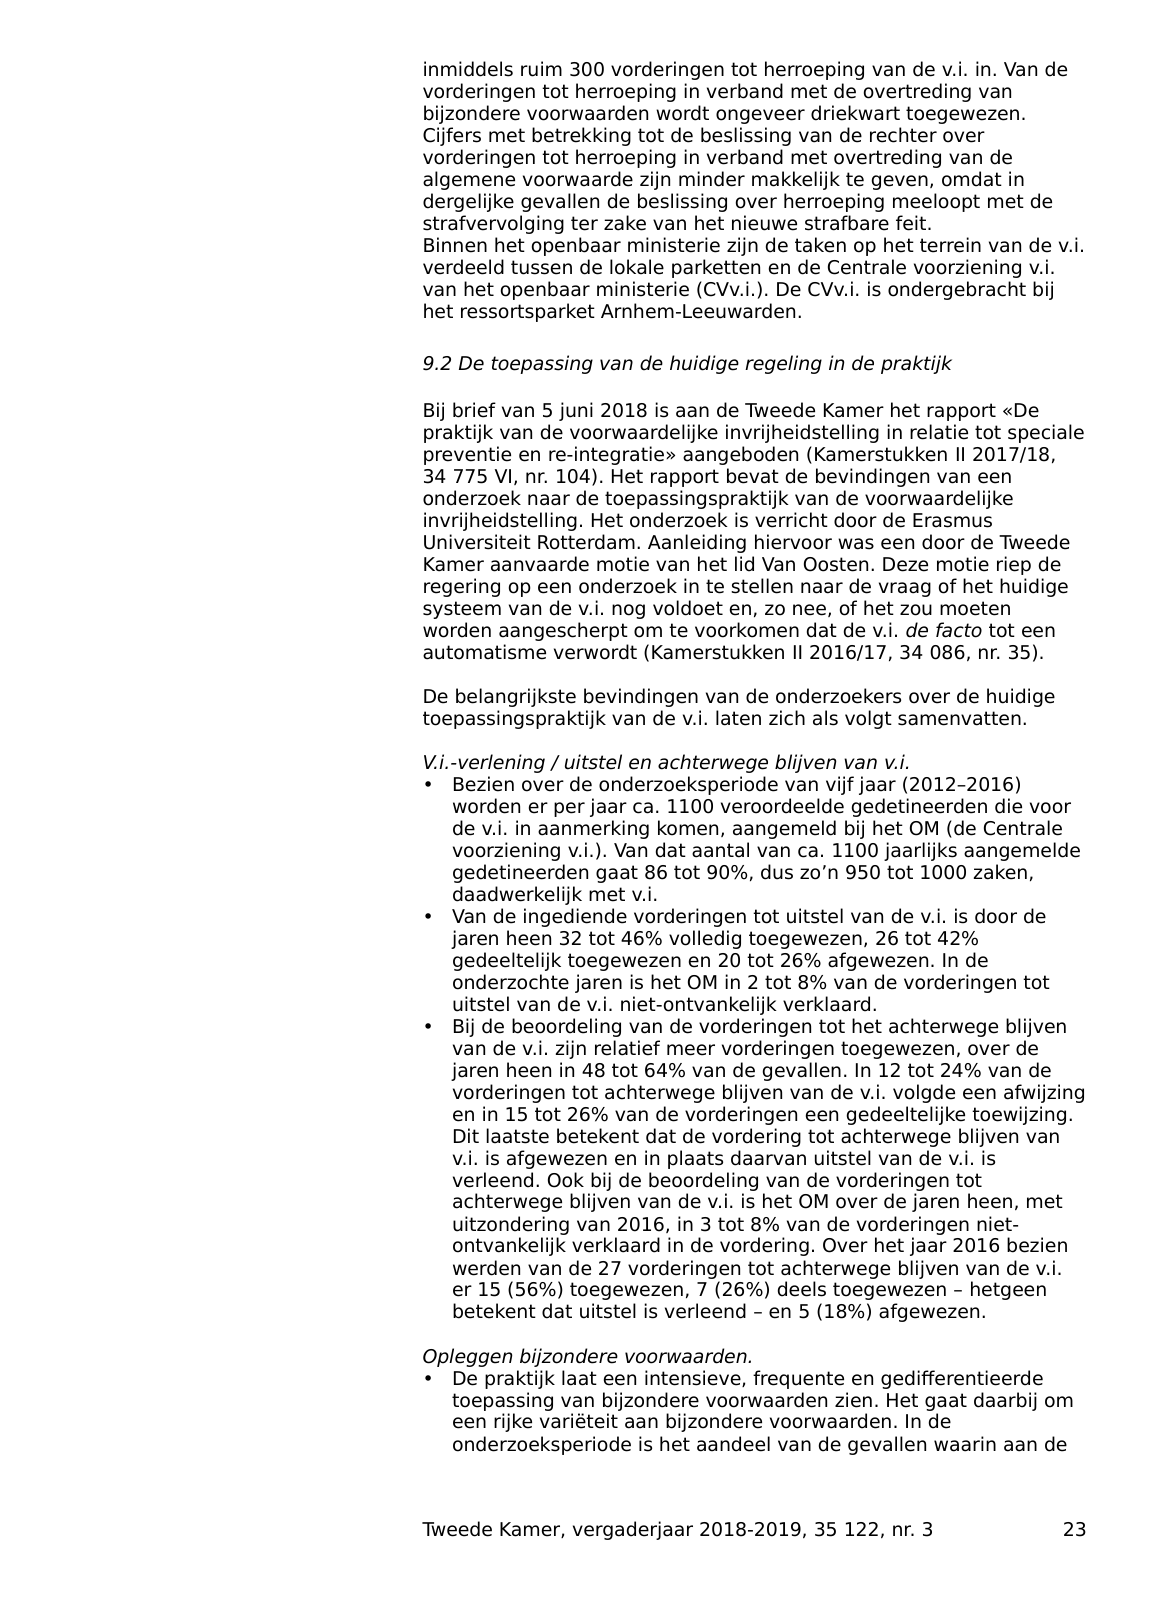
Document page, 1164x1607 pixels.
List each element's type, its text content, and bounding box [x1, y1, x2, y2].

text • Bezien over de onderzoeksperiode van vijf jaar (2012–2016) worden er per jaar ca. 1100 veroordeelde gedetineerden die voor de v.i. in aanmerking komen, aangemeld bij het OM (de Centrale voorziening v.i.). Van dat aantal van ca. 1100 jaarlijks aangemelde gedetineerden gaat 86 tot 90%, dus zo’n 950 tot 1000 zaken, daadwerkelijk met v.i. [422, 774, 1087, 906]
text Opleggen bijzondere voorwaarden. [422, 1346, 1087, 1367]
text De belangrijkste bevindingen van de onderzoekers over de huidige toepassingspraktijk van de v.i. laten zich als volgt samenvatten. [422, 686, 1087, 730]
text V.i.-verlening / uitstel en achterwege blijven van v.i. [422, 752, 1087, 774]
text Bij brief van 5 juni 2018 is aan de Tweede Kamer het rapport «De praktijk van de voorwaardelijke invrijheidstelling in relatie tot speciale preventie en re-integratie» aangeboden (Kamerstukken II 2017/18, 34 775 VI, nr. 104). Het rapport bevat de bevindingen van een onderzoek naar de toepassingspraktijk van de voorwaardelijke invrijheidstelling. Het onderzoek is verricht door de Erasmus Universiteit Rotterdam. Aanleiding hiervoor was een door de Tweede Kamer aanvaarde motie van het lid Van Oosten. Deze motie riep de regering op een onderzoek in te stellen naar de vraag of het huidige systeem van de v.i. nog voldoet en, zo nee, of het zou moeten worden aangescherpt om te voorkomen dat de v.i. de facto tot een automatisme verwordt (Kamerstukken II 2016/17, 34 086, nr. 35). [422, 400, 1087, 663]
subtitle 9.2 De toepassing van de huidige regeling in de praktijk [422, 353, 1087, 375]
text • Bij de beoordeling van de vorderingen tot het achterwege blijven van de v.i. zijn relatief meer vorderingen toegewezen, over de jaren heen in 48 tot 64% van de gevallen. In 12 tot 24% van de vorderingen tot achterwege blijven van de v.i. volgde een afwijzing en in 15 tot 26% van de vorderingen een gedeeltelijke toewijzing. Dit laatste betekent dat de vordering tot achterwege blijven van v.i. is afgewezen en in plaats daarvan uitstel van de v.i. is verleend. Ook bij de beoordeling van de vorderingen tot achterwege blijven van de v.i. is het OM over de jaren heen, met uitzondering van 2016, in 3 tot 8% van de vorderingen niet-ontvankelijk verklaard in de vordering. Over het jaar 2016 bezien werden van de 27 vorderingen tot achterwege blijven van de v.i. er 15 (56%) toegewezen, 7 (26%) deels toegewezen – hetgeen betekent dat uitstel is verleend – en 5 (18%) afgewezen. [422, 1016, 1087, 1323]
text inmiddels ruim 300 vorderingen tot herroeping van de v.i. in. Van de vorderingen tot herroeping in verband met de overtreding van bijzondere voorwaarden wordt ongeveer driekwart toegewezen. Cijfers met betrekking tot de beslissing van de rechter over vorderingen tot herroeping in verband met overtreding van de algemene voorwaarde zijn minder makkelijk te geven, omdat in dergelijke gevallen de beslissing over herroeping meeloopt met de strafvervolging ter zake van het nieuwe strafbare feit. [422, 59, 1087, 235]
text • Van de ingediende vorderingen tot uitstel van de v.i. is door de jaren heen 32 tot 46% volledig toegewezen, 26 tot 42% gedeeltelijk toegewezen en 20 tot 26% afgewezen. In de onderzochte jaren is het OM in 2 tot 8% van de vorderingen tot uitstel van de v.i. niet-ontvankelijk verklaard. [422, 906, 1087, 1016]
text • De praktijk laat een intensieve, frequente en gedifferentieerde toepassing van bijzondere voorwaarden zien. Het gaat daarbij om een rijke variëteit aan bijzondere voorwaarden. In de onderzoeksperiode is het aandeel van de gevallen waarin aan de [422, 1367, 1087, 1455]
text Binnen het openbaar ministerie zijn de taken op het terrein van de v.i. verdeeld tussen de lokale parketten en de Centrale voorziening v.i. van het openbaar ministerie (CVv.i.). De CVv.i. is ondergebracht bij het ressortsparket Arnhem-Leeuwarden. [422, 235, 1087, 323]
